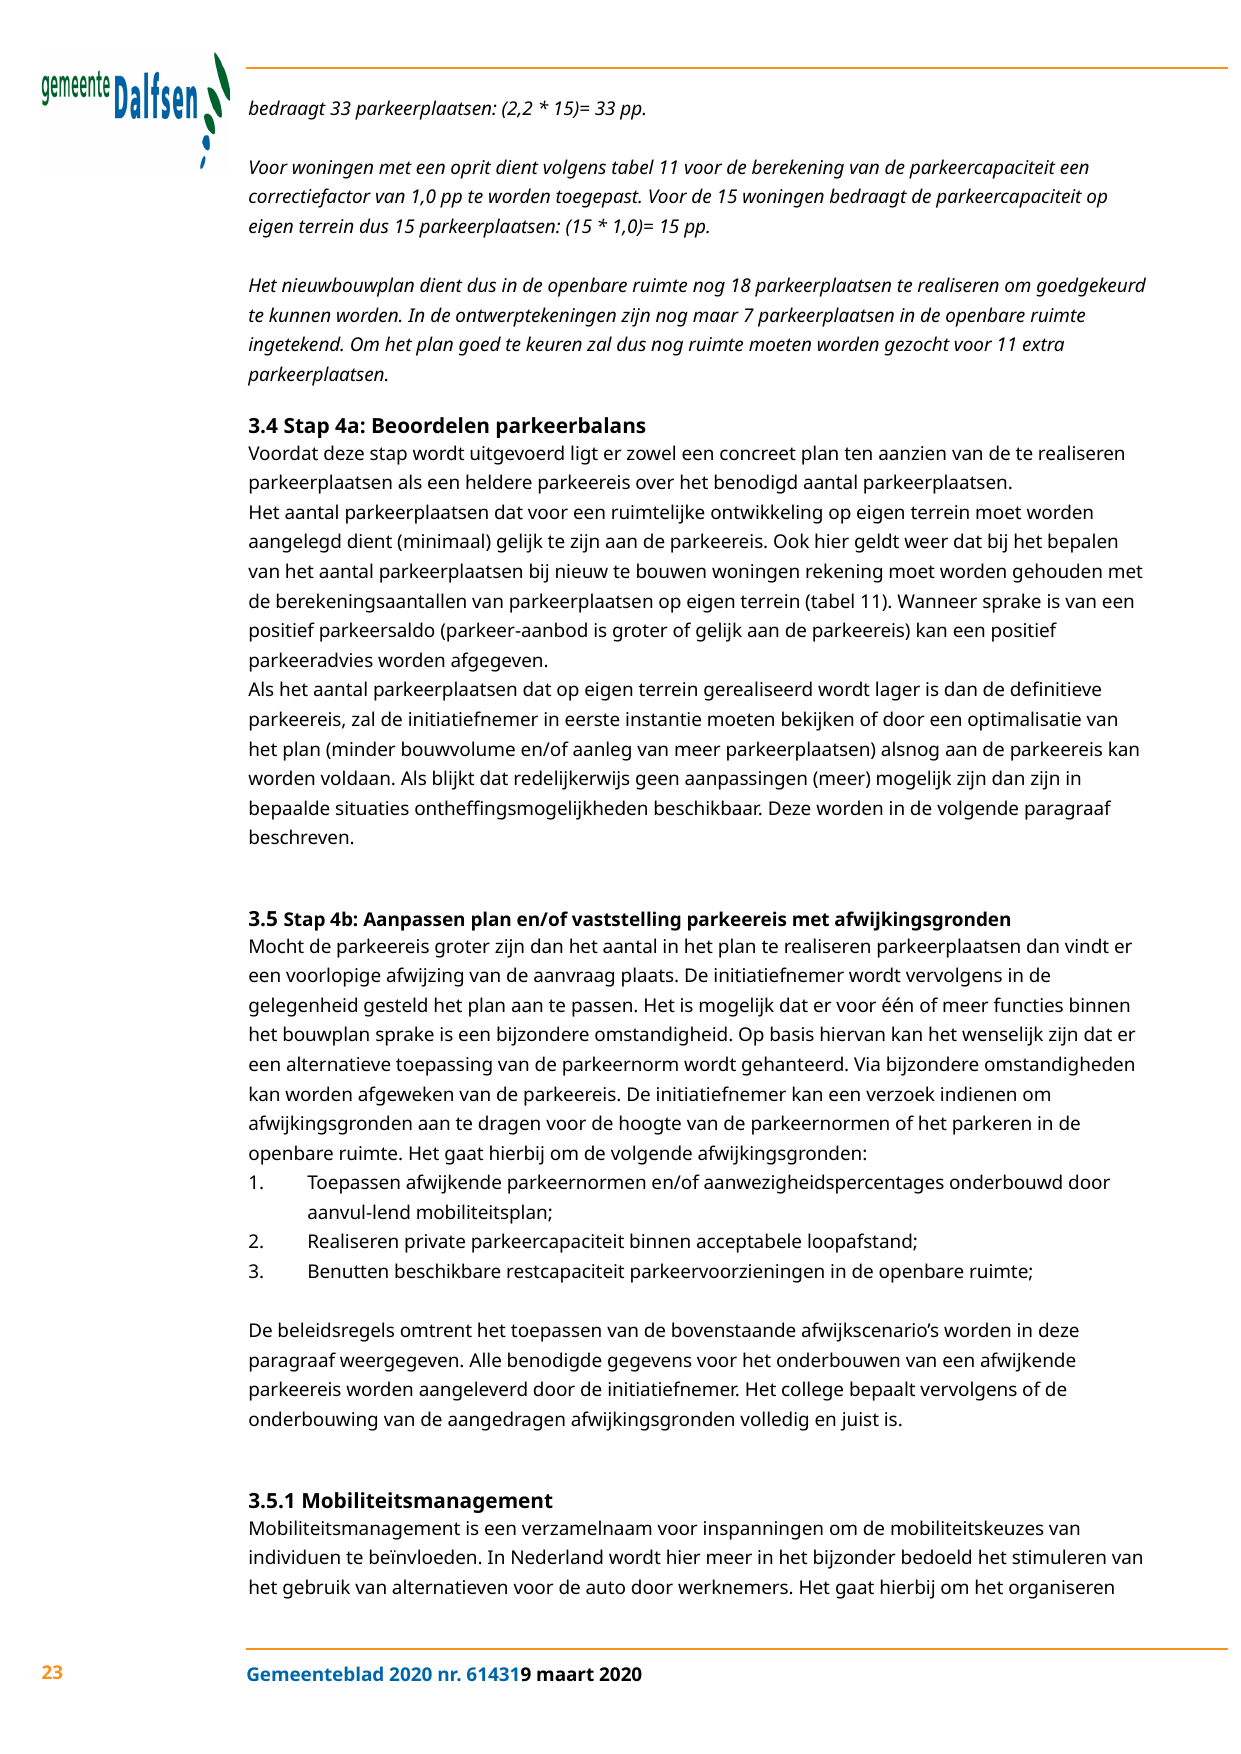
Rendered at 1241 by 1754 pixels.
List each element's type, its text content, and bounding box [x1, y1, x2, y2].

text Voordat deze stap wordt uitgevoerd ligt er zowel een concreet plan ten aanzien van de te realiseren parkeerplaatsen als een heldere parkeereis over het benodigd aantal parkeerplaatsen. [248, 440, 1152, 495]
list Benutten beschikbare restcapaciteit parkeervoorzieningen in de openbare ruimte; [248, 1258, 1152, 1284]
text 3.5 Stap 4b: Aanpassen plan en/of vaststelling parkeereis met afwijkingsgronden [248, 904, 1152, 933]
list Realiseren private parkeercapaciteit binnen acceptabele loopafstand; [248, 1229, 1152, 1254]
text Mobiliteitsmanagement is een verzamelnaam voor inspanningen om de mobiliteitskeuzes van individuen te beïnvloeden. In Nederland wordt hier meer in het bijzonder bedoeld het stimuleren van het gebruik van alternatieven voor de auto door werknemers. Het gaat hierbij om het organiseren [248, 1515, 1152, 1599]
text 3.5.1 Mobiliteitsmanagement [248, 1486, 1152, 1515]
text 3.4 Stap 4a: Beoordelen parkeerbalans [248, 411, 1152, 440]
text Het aantal parkeerplaatsen dat voor een ruimtelijke ontwikkeling op eigen terrein moet worden aangelegd dient (minimaal) gelijk te zijn aan de parkeereis. Ook hier geldt weer dat bij het bepalen van het aantal parkeerplaatsen bij nieuw te bouwen woningen rekening moet worden gehouden met de berekeningsaantallen van parkeerplaatsen op eigen terrein (tabel 11). Wanneer sprake is van een positief parkeersaldo (parkeer-aanbod is groter of gelijk aan de parkeereis) kan een positief parkeeradvies worden afgegeven. [248, 499, 1152, 673]
text Als het aantal parkeerplaatsen dat op eigen terrein gerealiseerd wordt lager is dan de definitieve parkeereis, zal de initiatiefnemer in eerste instantie moeten bekijken of door een optimalisatie van het plan (minder bouwvolume en/of aanleg van meer parkeerplaatsen) alsnog aan de parkeereis kan worden voldaan. Als blijkt dat redelijkerwijs geen aanpassingen (meer) mogelijk zijn dan zijn in bepaalde situaties ontheffingsmogelijkheden beschikbaar. Deze worden in de volgende paragraaf beschreven. [248, 677, 1152, 850]
text Het nieuwbouwplan dient dus in de openbare ruimte nog 18 parkeerplaatsen te realiseren om goedgekeurd te kunnen worden. In de ontwerptekeningen zijn nog maar 7 parkeerplaatsen in de openbare ruimte ingetekend. Om het plan goed te keuren zal dus nog ruimte moeten worden gezocht voor 11 extra parkeerplaatsen. [248, 272, 1152, 387]
text Voor woningen met een oprit dient volgens tabel 11 voor de berekening van de parkeercapaciteit een correctiefactor van 1,0 pp te worden toegepast. Voor de 15 woningen bedraagt de parkeercapaciteit op eigen terrein dus 15 parkeerplaatsen: (15 * 1,0)= 15 pp. [248, 154, 1152, 239]
text De beleidsregels omtrent het toepassen van de bovenstaande afwijkscenario’s worden in deze paragraaf weergegeven. Alle benodigde gegevens voor het onderbouwen van een afwijkende parkeereis worden aangeleverd door de initiatiefnemer. Het college bepaalt vervolgens of de onderbouwing van de aangedragen afwijkingsgronden volledig en juist is. [248, 1317, 1152, 1432]
list Toepassen afwijkende parkeernormen en/of aanwezigheidspercentages onderbouwd door aanvul-lend mobiliteitsplan; [248, 1169, 1152, 1225]
text bedraagt 33 parkeerplaatsen: (2,2 * 15)= 33 pp. [248, 95, 1152, 121]
picture [41, 47, 231, 172]
text Mocht de parkeereis groter zijn dan het aantal in het plan te realiseren parkeerplaatsen dan vindt er een voorlopige afwijzing van de aanvraag plaats. De initiatiefnemer wordt vervolgens in de gelegenheid gesteld het plan aan te passen. Het is mogelijk dat er voor één of meer functies binnen het bouwplan sprake is een bijzondere omstandigheid. Op basis hiervan kan het wenselijk zijn dat er een alternatieve toepassing van de parkeernorm wordt gehanteerd. Via bijzondere omstandigheden kan worden afgeweken van de parkeereis. De initiatiefnemer kan een verzoek indienen om afwijkingsgronden aan te dragen voor de hoogte van de parkeernormen of het parkeren in de openbare ruimte. Het gaat hierbij om de volgende afwijkingsgronden: [248, 933, 1152, 1166]
